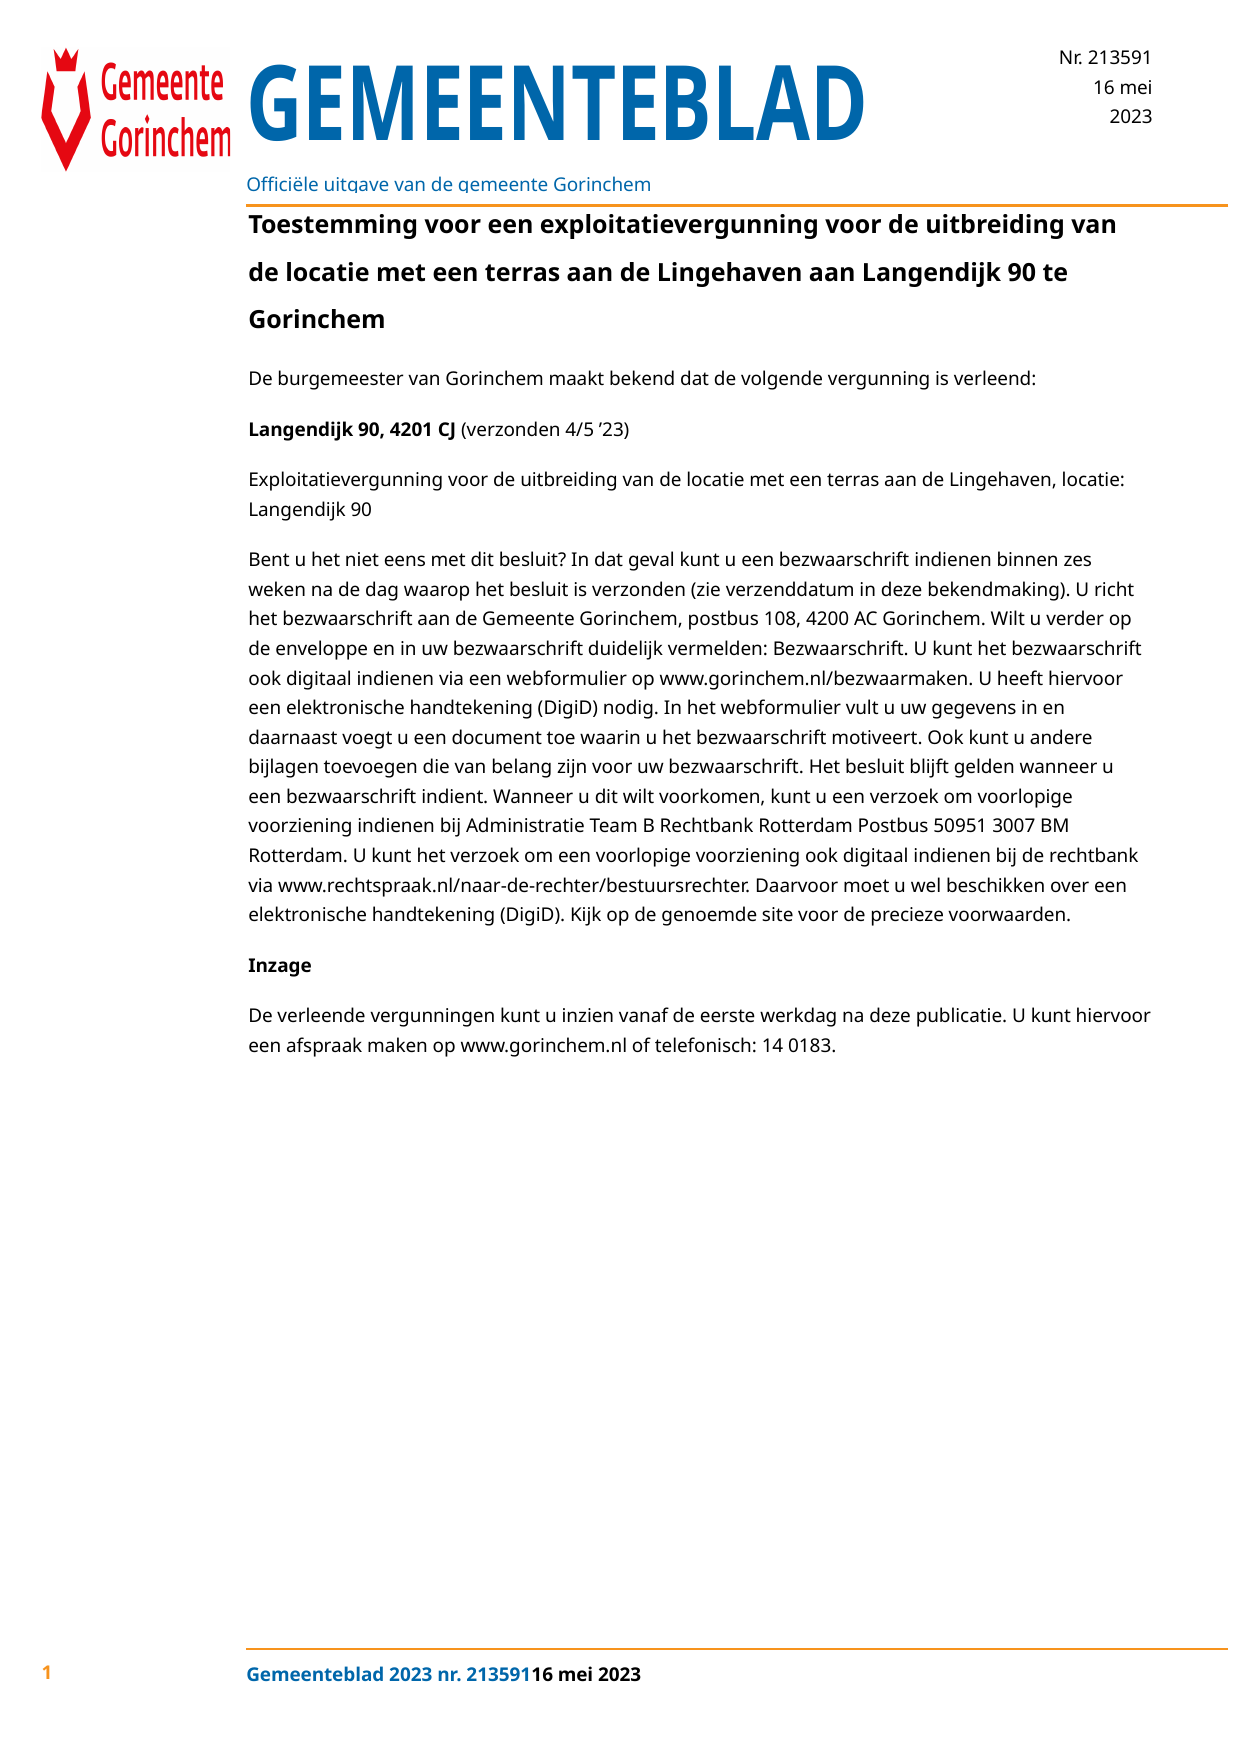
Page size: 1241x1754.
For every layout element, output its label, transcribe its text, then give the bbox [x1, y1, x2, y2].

text Exploitatievergunning voor de uitbreiding van de locatie met een terras aan de Lingehaven, locatie: Langendijk 90 [248, 466, 1152, 522]
text Inzage [248, 952, 1152, 977]
text Langendijk 90, 4201 CJ (verzonden 4/5 ’23) [248, 416, 1152, 442]
text De burgemeester van Gorinchem maakt bekend dat de volgende vergunning is verleend: [248, 366, 1152, 391]
text Toestemming voor een exploitatievergunning voor de uitbreiding van de locatie met een terras aan de Lingehaven aan Langendijk 90 te Gorinchem [248, 207, 1152, 336]
text De verleende vergunningen kunt u inzien vanaf de eerste werkdag na deze publicatie. U kunt hiervoor een afspraak maken op www.gorinchem.nl of telefonisch: 14 0183. [248, 1002, 1152, 1057]
text Bent u het niet eens met dit besluit? In dat geval kunt u een bezwaarschrift indienen binnen zes weken na de dag waarop het besluit is verzonden (zie verzenddatum in deze bekendmaking). U richt het bezwaarschrift aan de Gemeente Gorinchem, postbus 108, 4200 AC Gorinchem. Wilt u verder op de enveloppe en in uw bezwaarschrift duidelijk vermelden: Bezwaarschrift. U kunt het bezwaarschrift ook digitaal indienen via een webformulier op www.gorinchem.nl/bezwaarmaken. U heeft hiervoor een elektronische handtekening (DigiD) nodig. In het webformulier vult u uw gegevens in en daarnaast voegt u een document toe waarin u het bezwaarschrift motiveert. Ook kunt u andere bijlagen toevoegen die van belang zijn voor uw bezwaarschrift. Het besluit blijft gelden wanneer u een bezwaarschrift indient. Wanneer u dit wilt voorkomen, kunt u een verzoek om voorlopige voorziening indienen bij Administratie Team B Rechtbank Rotterdam Postbus 50951 3007 BM Rotterdam. U kunt het verzoek om een voorlopige voorziening ook digitaal indienen bij de rechtbank via www.rechtspraak.nl/naar-de-rechter/bestuursrechter. Daarvoor moet u wel beschikken over een elektronische handtekening (DigiD). Kijk op de genoemde site voor de precieze voorwaarden. [248, 546, 1152, 927]
picture [41, 47, 231, 172]
